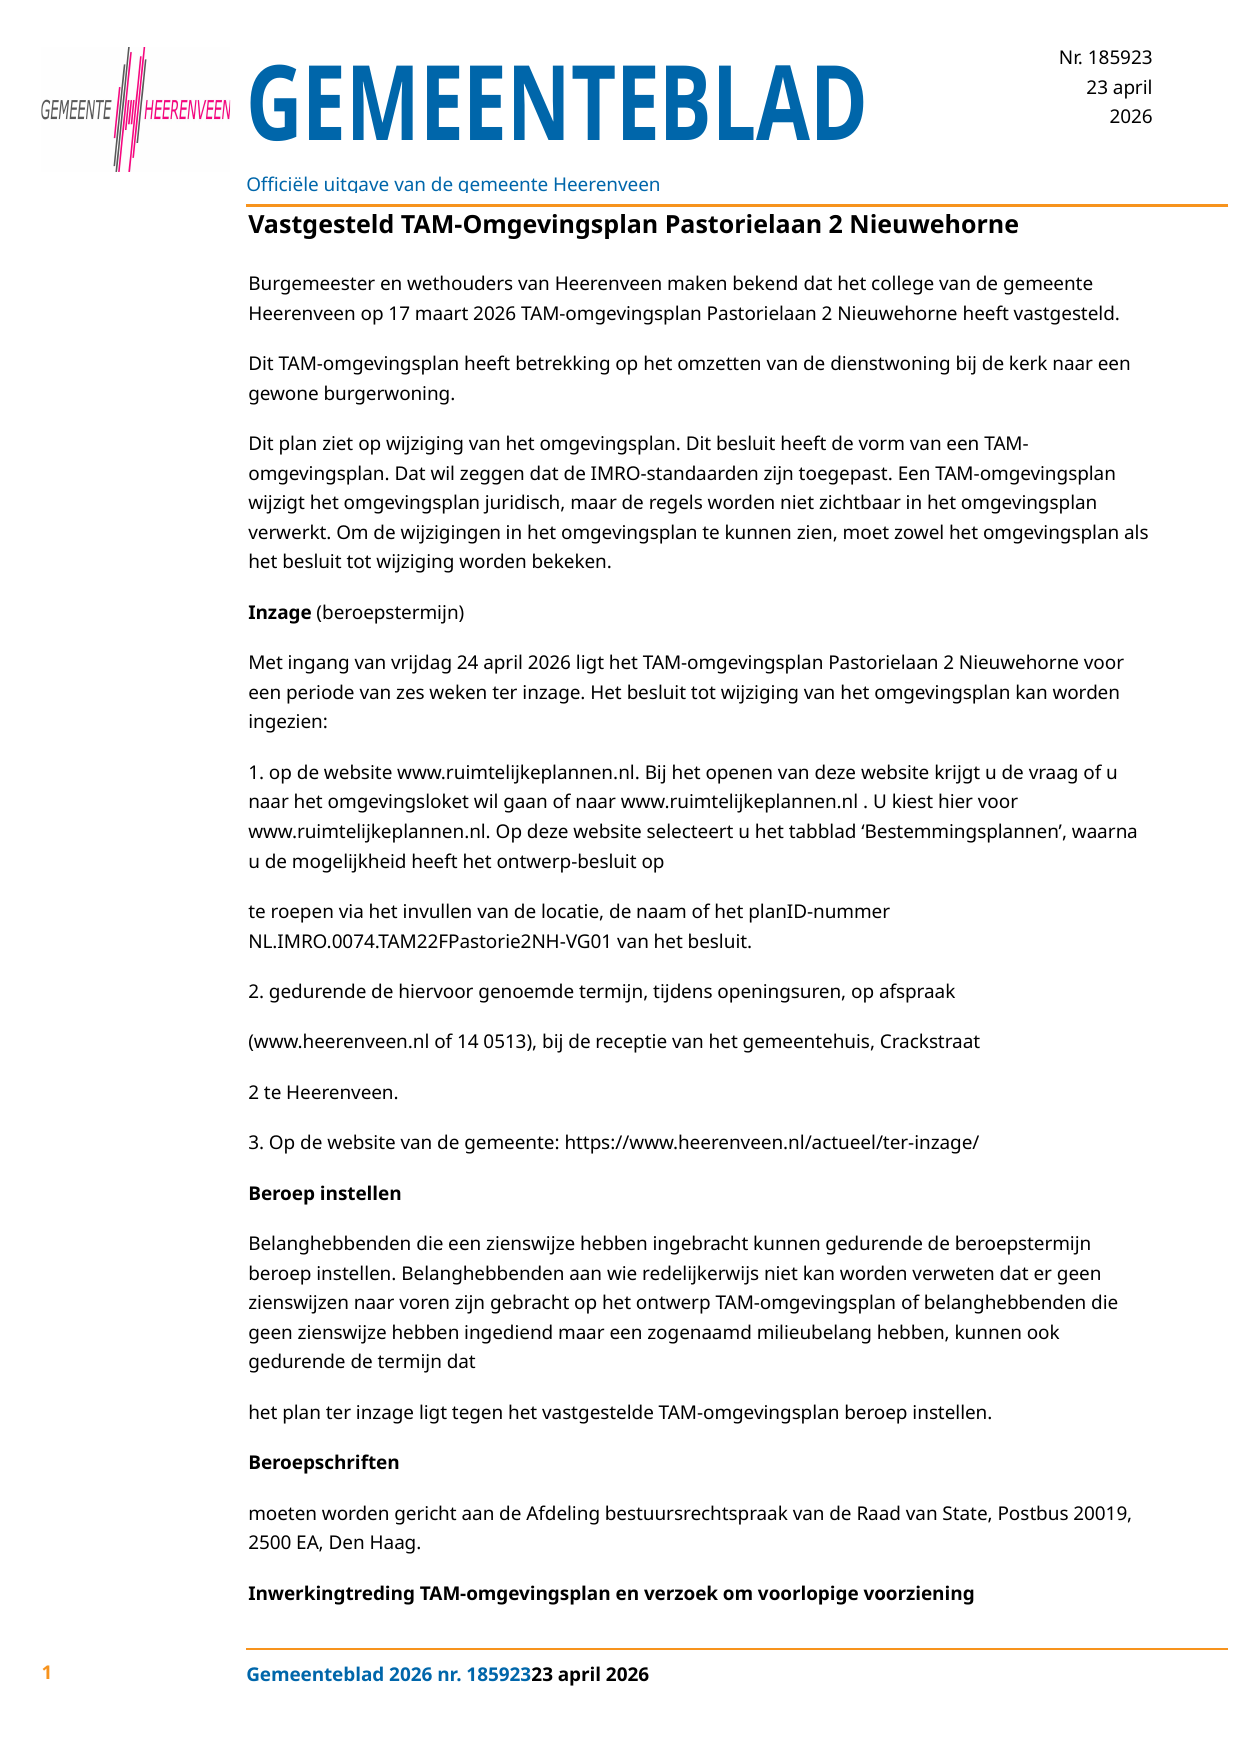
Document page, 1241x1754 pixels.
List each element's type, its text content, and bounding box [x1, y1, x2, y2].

text Vastgesteld TAM-Omgevingsplan Pastorielaan 2 Nieuwehorne [248, 207, 1152, 241]
text Beroep instellen [248, 1180, 1152, 1206]
text 1. op de website www.ruimtelijkeplannen.nl. Bij het openen van deze website krijgt u de vraag of u naar het omgevingsloket wil gaan of naar www.ruimtelijkeplannen.nl . U kiest hier voor www.ruimtelijkeplannen.nl. Op deze website selecteert u het tabblad ‘Bestemmingsplannen’, waarna u de mogelijkheid heeft het ontwerp-besluit op [248, 759, 1152, 873]
text Dit TAM-omgevingsplan heeft betrekking op het omzetten van de dienstwoning bij de kerk naar een gewone burgerwoning. [248, 350, 1152, 406]
text het plan ter inzage ligt tegen het vastgestelde TAM-omgevingsplan beroep instellen. [248, 1399, 1152, 1425]
text 2 te Heerenveen. [248, 1079, 1152, 1105]
text Burgemeester en wethouders van Heerenveen maken bekend dat het college van de gemeente Heerenveen op 17 maart 2026 TAM-omgevingsplan Pastorielaan 2 Nieuwehorne heeft vastgesteld. [248, 270, 1152, 326]
text Met ingang van vrijdag 24 april 2026 ligt het TAM-omgevingsplan Pastorielaan 2 Nieuwehorne voor een periode van zes weken ter inzage. Het besluit tot wijziging van het omgevingsplan kan worden ingezien: [248, 649, 1152, 734]
text (www.heerenveen.nl of 14 0513), bij de receptie van het gemeentehuis, Crackstraat [248, 1029, 1152, 1054]
text Inzage (beroepstermijn) [248, 599, 1152, 625]
text Beroepschriften [248, 1449, 1152, 1475]
text 3. Op de website van de gemeente: https://www.heerenveen.nl/actueel/ter-inzage/ [248, 1129, 1152, 1155]
text Inwerkingtreding TAM-omgevingsplan en verzoek om voorlopige voorziening [248, 1580, 1152, 1606]
text Belanghebbenden die een zienswijze hebben ingebracht kunnen gedurende de beroepstermijn beroep instellen. Belanghebbenden aan wie redelijkerwijs niet kan worden verweten dat er geen zienswijzen naar voren zijn gebracht op het ontwerp TAM-omgevingsplan of belanghebbenden die geen zienswijze hebben ingediend maar een zogenaamd milieubelang hebben, kunnen ook gedurende de termijn dat [248, 1230, 1152, 1374]
text te roepen via het invullen van de locatie, de naam of het planID-nummer NL.IMRO.0074.TAM22FPastorie2NH-VG01 van het besluit. [248, 898, 1152, 953]
text Dit plan ziet op wijziging van het omgevingsplan. Dit besluit heeft de vorm van een TAM-omgevingsplan. Dat wil zeggen dat de IMRO-standaarden zijn toegepast. Een TAM-omgevingsplan wijzigt het omgevingsplan juridisch, maar de regels worden niet zichtbaar in het omgevingsplan verwerkt. Om de wijzigingen in het omgevingsplan te kunnen zien, moet zowel het omgevingsplan als het besluit tot wijziging worden bekeken. [248, 430, 1152, 574]
text 2. gedurende de hiervoor genoemde termijn, tijdens openingsuren, op afspraak [248, 978, 1152, 1004]
picture [41, 47, 231, 172]
text moeten worden gericht aan de Afdeling bestuursrechtspraak van de Raad van State, Postbus 20019, 2500 EA, Den Haag. [248, 1500, 1152, 1555]
